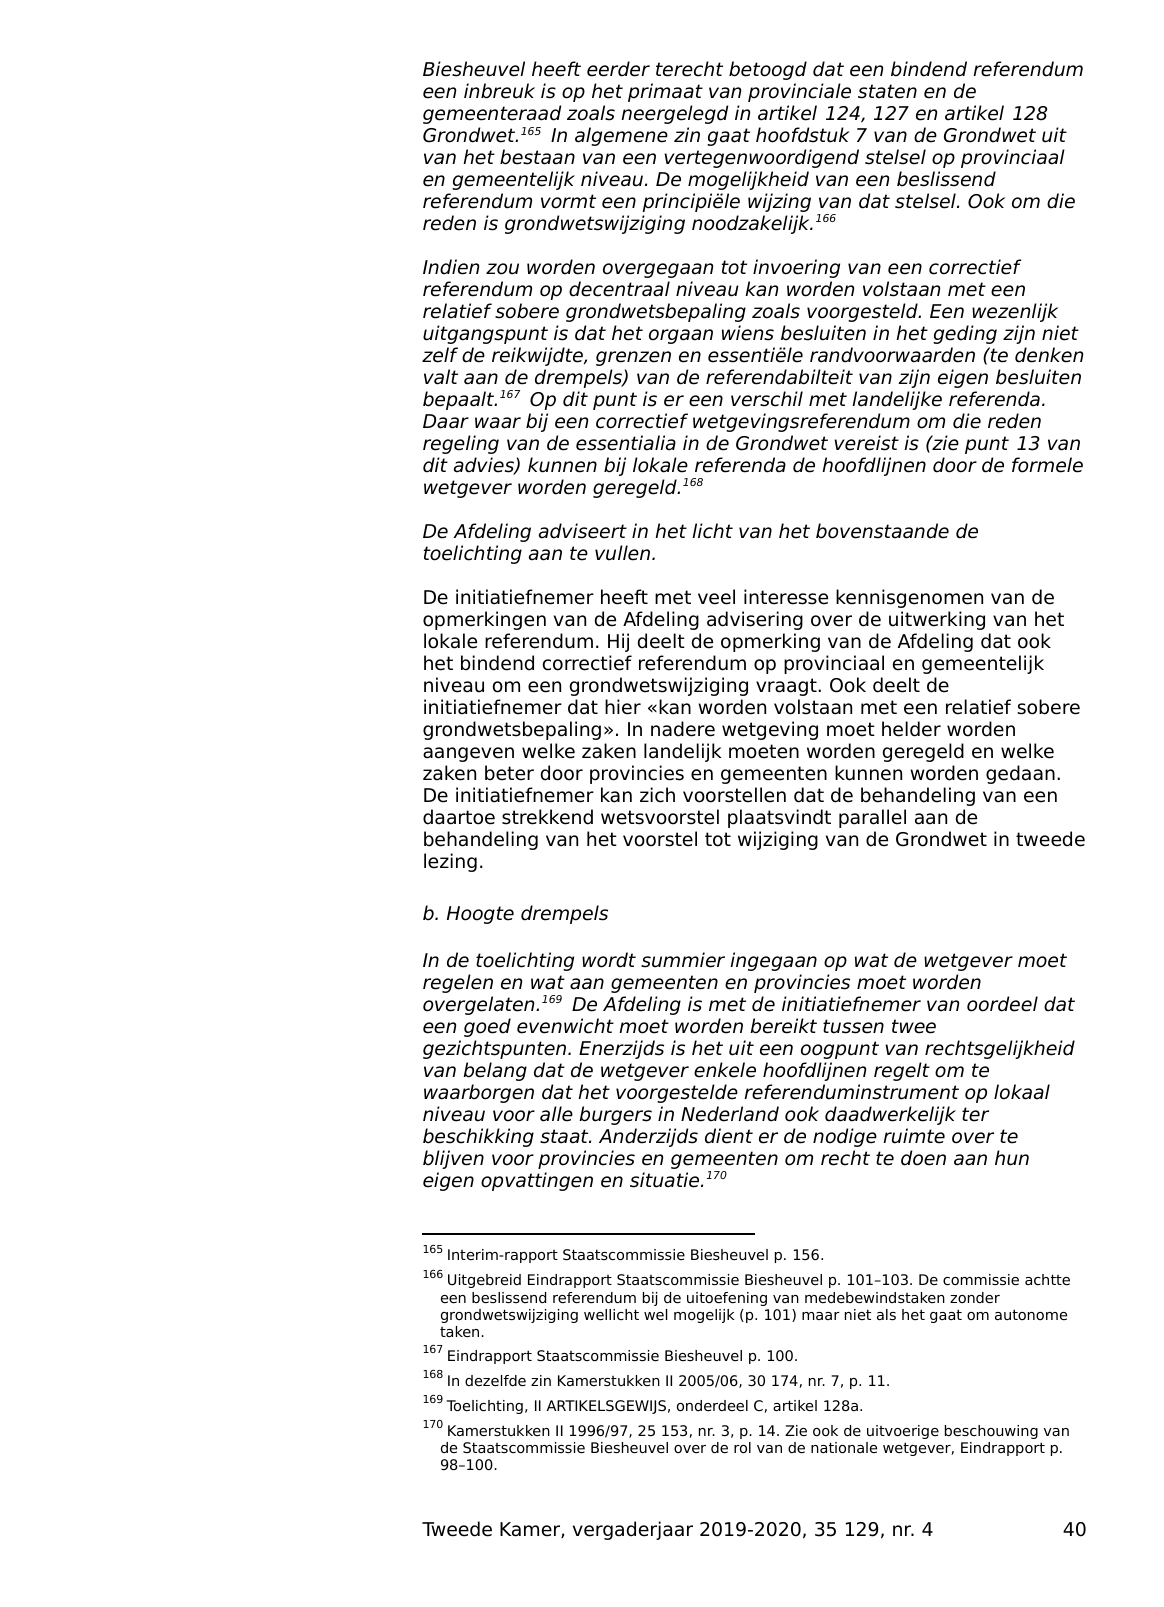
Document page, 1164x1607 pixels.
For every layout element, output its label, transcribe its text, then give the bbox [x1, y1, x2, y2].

text De initiatiefnemer heeft met veel interesse kennisgenomen van de opmerkingen van de Afdeling advisering over de uitwerking van het lokale referendum. Hij deelt de opmerking van de Afdeling dat ook het bindend correctief referendum op provinciaal en gemeentelijk niveau om een grondwetswijziging vraagt. Ook deelt de initiatiefnemer dat hier «kan worden volstaan met een relatief sobere grondwetsbepaling». In nadere wetgeving moet helder worden aangeven welke zaken landelijk moeten worden geregeld en welke zaken beter door provincies en gemeenten kunnen worden gedaan. De initiatiefnemer kan zich voorstellen dat de behandeling van een daartoe strekkend wetsvoorstel plaatsvindt parallel aan de behandeling van het voorstel tot wijziging van de Grondwet in tweede lezing. [422, 587, 1087, 873]
text In de toelichting wordt summier ingegaan op wat de wetgever moet regelen en wat aan gemeenten en provincies moet worden overgelaten. De Afdeling is met de initiatiefnemer van oordeel dat een goed evenwicht moet worden bereikt tussen twee gezichtspunten. Enerzijds is het uit een oogpunt van rechtsgelijkheid van belang dat de wetgever enkele hoofdlijnen regelt om te waarborgen dat het voorgestelde referenduminstrument op lokaal niveau voor alle burgers in Nederland ook daadwerkelijk ter beschikking staat. Anderzijds dient er de nodige ruimte over te blijven voor provincies en gemeenten om recht te doen aan hun eigen opvattingen en situatie. [422, 950, 1087, 1192]
text Interim-rapport Staatscommissie Biesheuvel p. 156. [422, 1243, 1087, 1265]
text Uitgebreid Eindrapport Staatscommissie Biesheuvel p. 101–103. De commissie achtte een beslissend referendum bij de uitoefening van medebewindstaken zonder grondwetswijziging wellicht wel mogelijk (p. 101) maar niet als het gaat om autonome taken. [422, 1268, 1087, 1341]
text Toelichting, II ARTIKELSGEWIJS, onderdeel C, artikel 128a. [422, 1393, 1087, 1416]
text Eindrapport Staatscommissie Biesheuvel p. 100. [422, 1343, 1087, 1366]
text De Afdeling adviseert in het licht van het bovenstaande de toelichting aan te vullen. [422, 521, 1087, 565]
text In dezelfde zin Kamerstukken II 2005/06, 30 174, nr. 7, p. 11. [422, 1368, 1087, 1391]
subtitle b. Hoogte drempels [422, 903, 1087, 925]
text Indien zou worden overgegaan tot invoering van een correctief referendum op decentraal niveau kan worden volstaan met een relatief sobere grondwetsbepaling zoals voorgesteld. Een wezenlijk uitgangspunt is dat het orgaan wiens besluiten in het geding zijn niet zelf de reikwijdte, grenzen en essentiële randvoorwaarden (te denken valt aan de drempels) van de referendabilteit van zijn eigen besluiten bepaalt. Op dit punt is er een verschil met landelijke referenda. Daar waar bij een correctief wetgevingsreferendum om die reden regeling van de essentialia in de Grondwet vereist is (zie punt 13 van dit advies) kunnen bij lokale referenda de hoofdlijnen door de formele wetgever worden geregeld. [422, 257, 1087, 499]
text Kamerstukken II 1996/97, 25 153, nr. 3, p. 14. Zie ook de uitvoerige beschouwing van de Staatscommissie Biesheuvel over de rol van de nationale wetgever, Eindrapport p. 98–100. [422, 1418, 1087, 1474]
text Biesheuvel heeft eerder terecht betoogd dat een bindend referendum een inbreuk is op het primaat van provinciale staten en de gemeenteraad zoals neergelegd in artikel 124, 127 en artikel 128 Grondwet. In algemene zin gaat hoofdstuk 7 van de Grondwet uit van het bestaan van een vertegenwoordigend stelsel op provinciaal en gemeentelijk niveau. De mogelijkheid van een beslissend referendum vormt een principiële wijzing van dat stelsel. Ook om die reden is grondwetswijziging noodzakelijk. [422, 59, 1087, 235]
